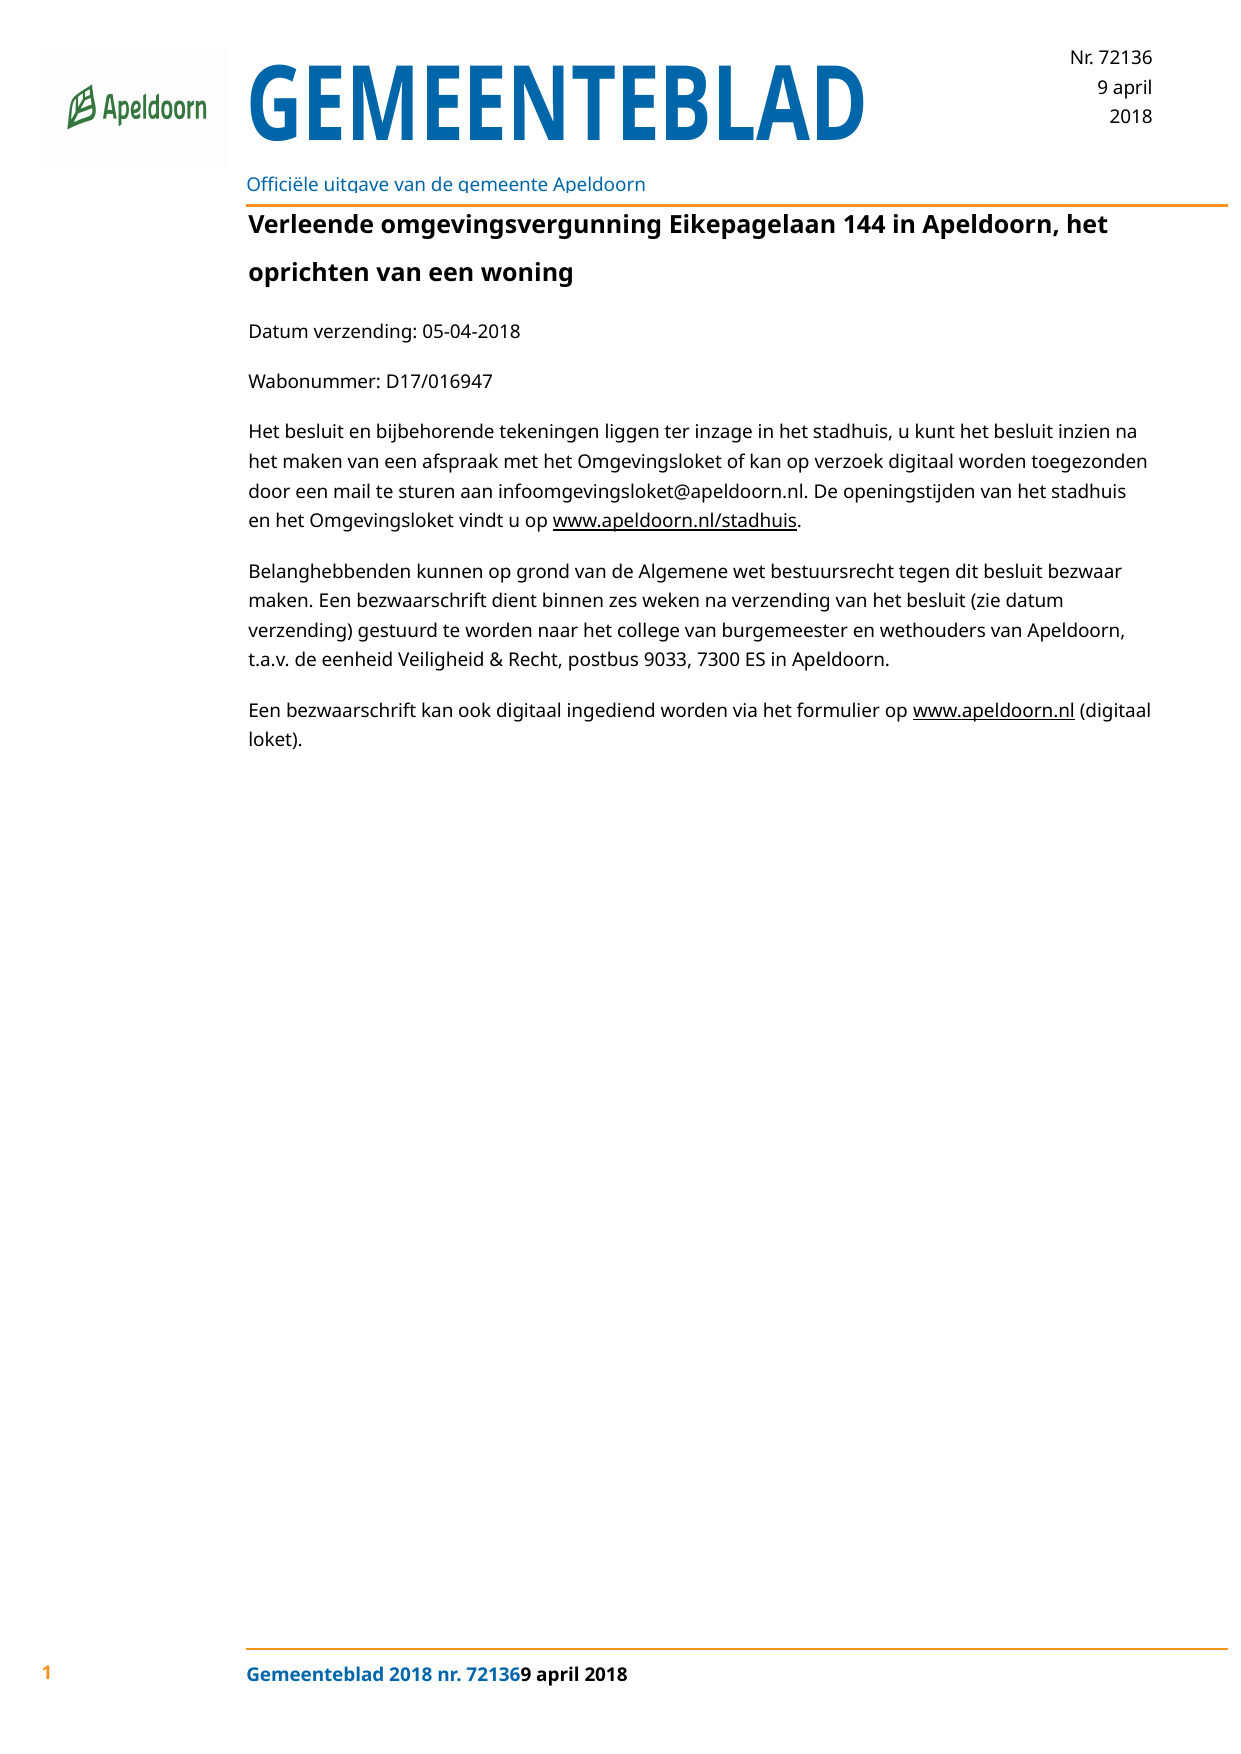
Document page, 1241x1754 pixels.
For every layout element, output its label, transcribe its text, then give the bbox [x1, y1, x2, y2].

picture [41, 47, 231, 172]
text Verleende omgevingsvergunning Eikepagelaan 144 in Apeldoorn, het oprichten van een woning [248, 207, 1152, 288]
text Een bezwaarschrift kan ook digitaal ingediend worden via het formulier op www.apeldoorn.nl (digitaal loket). [248, 697, 1152, 752]
text Wabonummer: D17/016947 [248, 368, 1152, 394]
text Datum verzending: 05-04-2018 [248, 318, 1152, 344]
text Belanghebbenden kunnen op grond van de Algemene wet bestuursrecht tegen dit besluit bezwaar maken. Een bezwaarschrift dient binnen zes weken na verzending van het besluit (zie datum verzending) gestuurd te worden naar het college van burgemeester en wethouders van Apeldoorn, t.a.v. de eenheid Veiligheid & Recht, postbus 9033, 7300 ES in Apeldoorn. [248, 558, 1152, 672]
text Het besluit en bijbehorende tekeningen liggen ter inzage in het stadhuis, u kunt het besluit inzien na het maken van een afspraak met het Omgevingsloket of kan op verzoek digitaal worden toegezonden door een mail te sturen aan infoomgevingsloket@apeldoorn.nl. De openingstijden van het stadhuis en het Omgevingsloket vindt u op www.apeldoorn.nl/stadhuis. [248, 419, 1152, 533]
